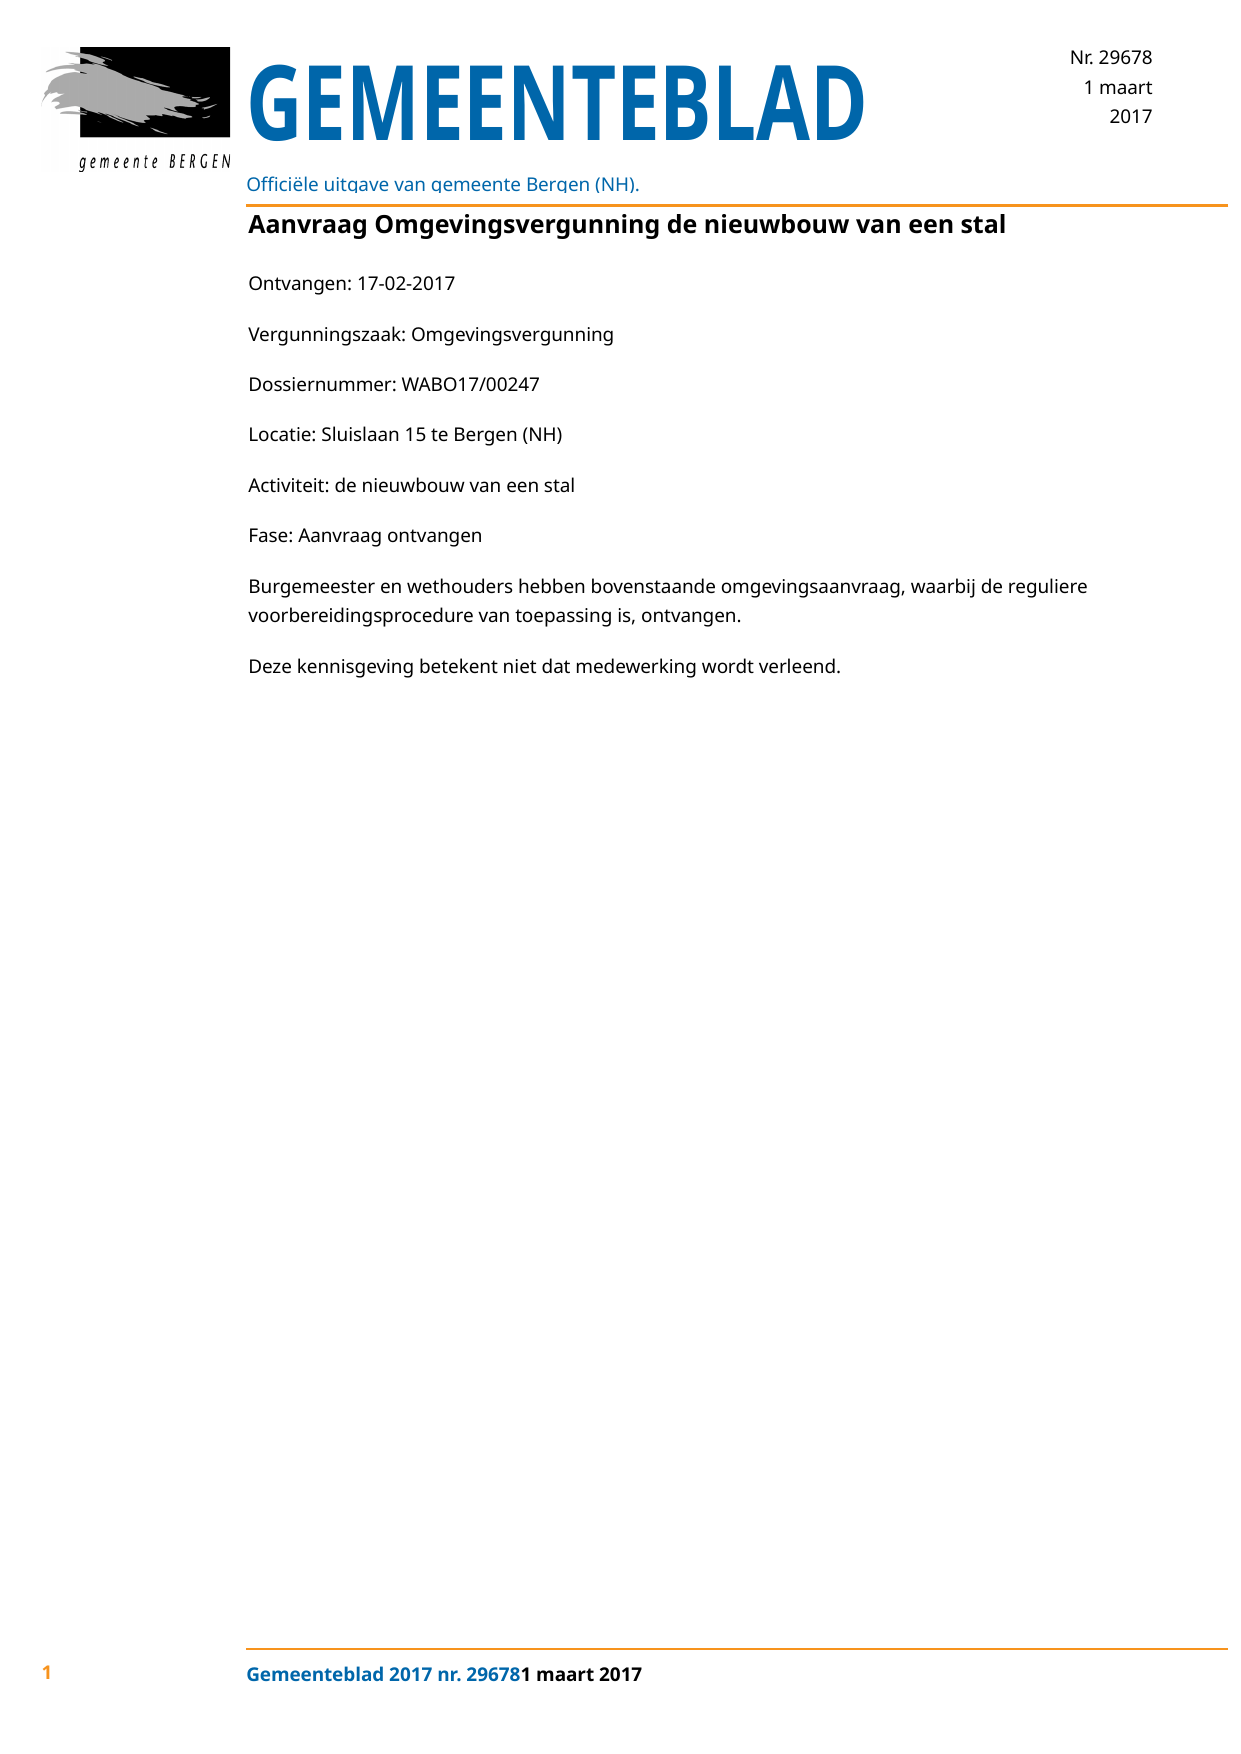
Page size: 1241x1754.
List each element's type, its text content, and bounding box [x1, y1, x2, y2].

text Aanvraag Omgevingsvergunning de nieuwbouw van een stal [248, 207, 1152, 241]
text Burgemeester en wethouders hebben bovenstaande omgevingsaanvraag, waarbij de reguliere voorbereidingsprocedure van toepassing is, ontvangen. [248, 573, 1152, 628]
text Deze kennisgeving betekent niet dat medewerking wordt verleend. [248, 653, 1152, 678]
text Ontvangen: 17-02-2017 [248, 270, 1152, 296]
picture [41, 47, 231, 172]
text Activiteit: de nieuwbouw van een stal [248, 472, 1152, 498]
text Locatie: Sluislaan 15 te Bergen (NH) [248, 422, 1152, 447]
text Dossiernummer: WABO17/00247 [248, 371, 1152, 397]
text Fase: Aanvraag ontvangen [248, 522, 1152, 548]
text Vergunningszaak: Omgevingsvergunning [248, 321, 1152, 346]
